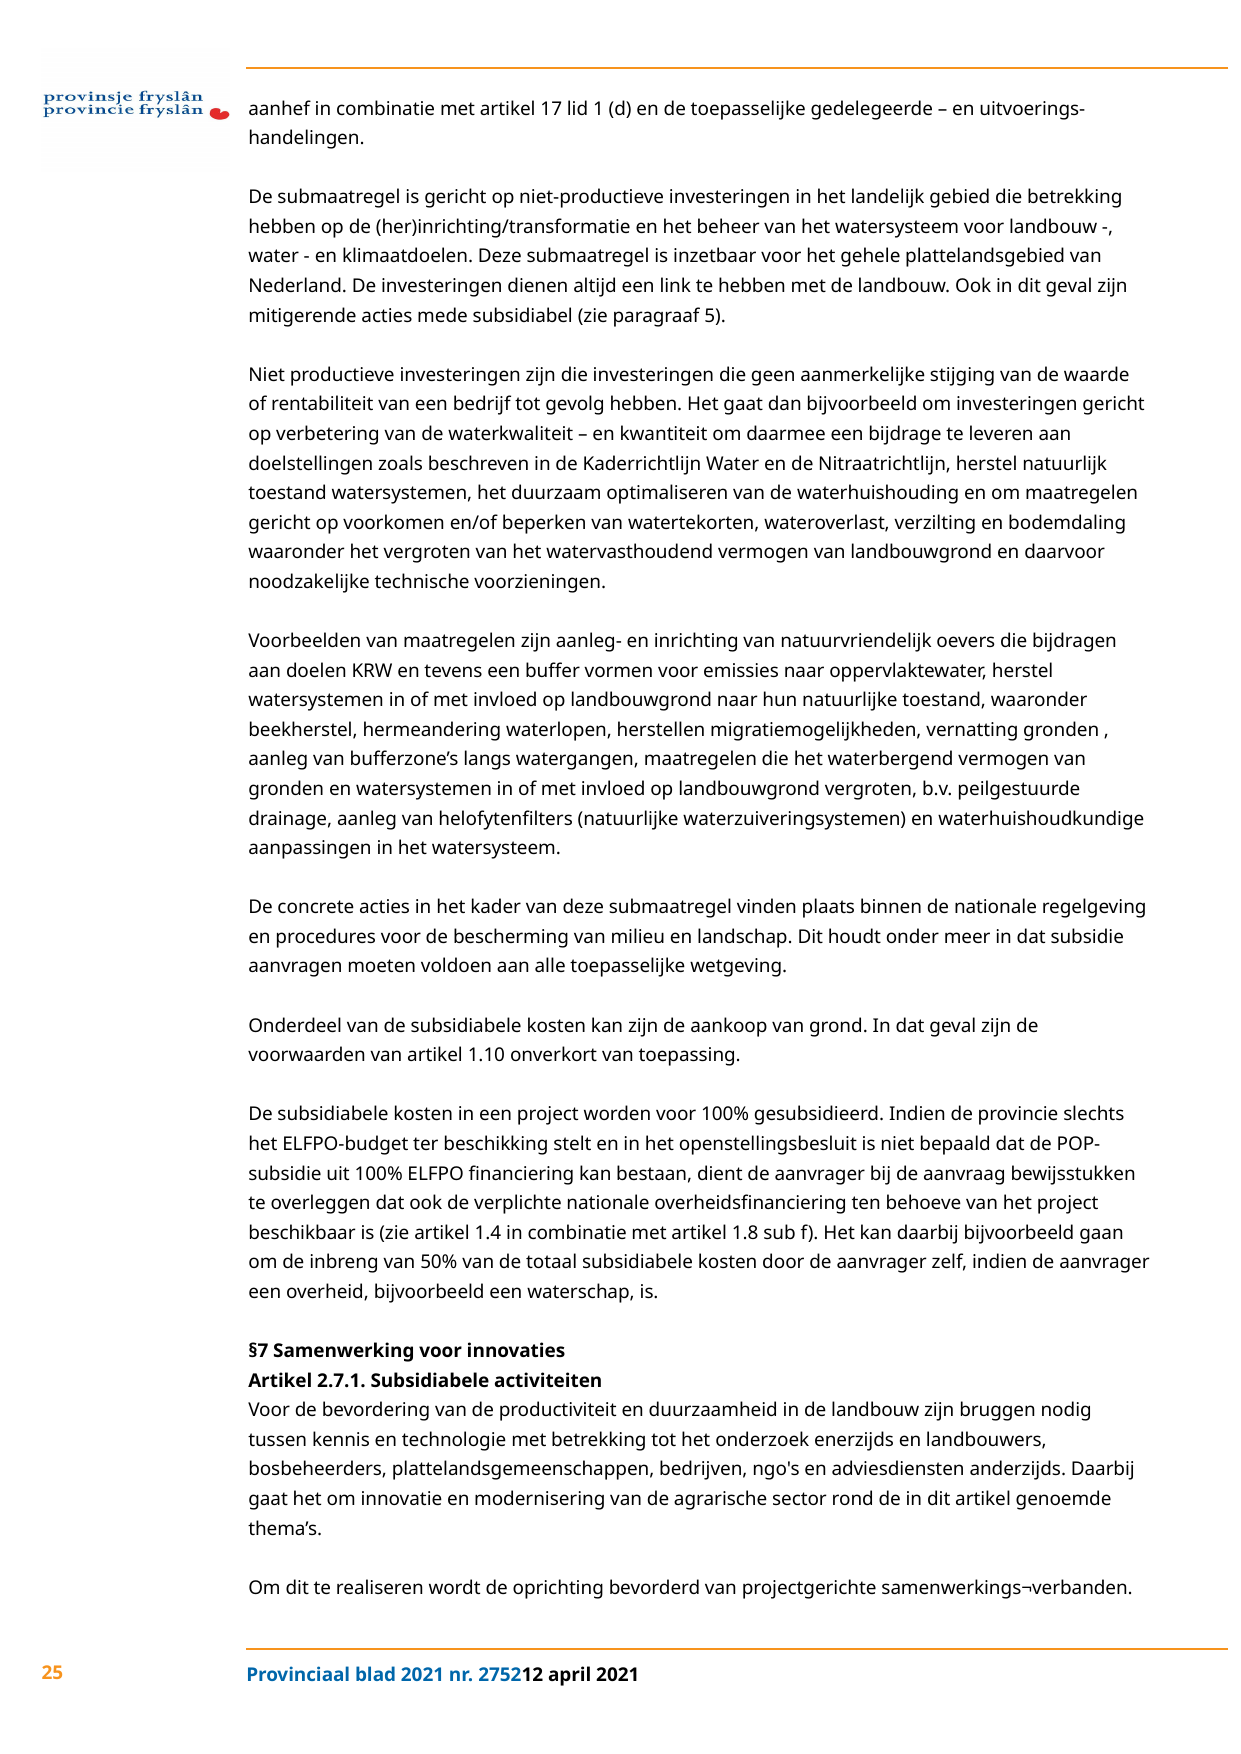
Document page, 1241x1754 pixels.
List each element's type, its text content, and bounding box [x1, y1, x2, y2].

text Voor de bevordering van de productiviteit en duurzaamheid in de landbouw zijn bruggen nodig tussen kennis en technologie met betrekking tot het onderzoek enerzijds en landbouwers, bosbeheerders, plattelandsgemeenschappen, bedrijven, ngo's en adviesdiensten anderzijds. Daarbij gaat het om innovatie en modernisering van de agrarische sector rond de in dit artikel genoemde thema’s. [248, 1396, 1152, 1541]
text aanhef in combinatie met artikel 17 lid 1 (d) en de toepasselijke gedelegeerde – en uitvoerings-handelingen. [248, 95, 1152, 150]
text Onderdeel van de subsidiabele kosten kan zijn de aankoop van grond. In dat geval zijn de voorwaarden van artikel 1.10 onverkort van toepassing. [248, 1012, 1152, 1067]
text De subsidiabele kosten in een project worden voor 100% gesubsidieerd. Indien de provincie slechts het ELFPO-budget ter beschikking stelt en in het openstellingsbesluit is niet bepaald dat de POP-subsidie uit 100% ELFPO financiering kan bestaan, dient de aanvrager bij de aanvraag bewijsstukken te overleggen dat ook de verplichte nationale overheidsfinanciering ten behoeve van het project beschikbaar is (zie artikel 1.4 in combinatie met artikel 1.8 sub f). Het kan daarbij bijvoorbeeld gaan om de inbreng van 50% van de totaal subsidiabele kosten door de aanvrager zelf, indien de aanvrager een overheid, bijvoorbeeld een waterschap, is. [248, 1101, 1152, 1304]
text Artikel 2.7.1. Subsidiabele activiteiten [248, 1367, 1152, 1393]
picture [41, 47, 231, 172]
text De submaatregel is gericht op niet-productieve investeringen in het landelijk gebied die betrekking hebben op de (her)inrichting/transformatie en het beheer van het watersysteem voor landbouw -, water - en klimaatdoelen. Deze submaatregel is inzetbaar voor het gehele plattelandsgebied van Nederland. De investeringen dienen altijd een link te hebben met de landbouw. Ook in dit geval zijn mitigerende acties mede subsidiabel (zie paragraaf 5). [248, 183, 1152, 328]
text Niet productieve investeringen zijn die investeringen die geen aanmerkelijke stijging van de waarde of rentabiliteit van een bedrijf tot gevolg hebben. Het gaat dan bijvoorbeeld om investeringen gericht op verbetering van de waterkwaliteit – en kwantiteit om daarmee een bijdrage te leveren aan doelstellingen zoals beschreven in de Kaderrichtlijn Water en de Nitraatrichtlijn, herstel natuurlijk toestand watersystemen, het duurzaam optimaliseren van de waterhuishouding en om maatregelen gericht op voorkomen en/of beperken van watertekorten, wateroverlast, verzilting en bodemdaling waaronder het vergroten van het watervasthoudend vermogen van landbouwgrond en daarvoor noodzakelijke technische voorzieningen. [248, 361, 1152, 594]
text De concrete acties in het kader van deze submaatregel vinden plaats binnen de nationale regelgeving en procedures voor de bescherming van milieu en landschap. Dit houdt onder meer in dat subsidie aanvragen moeten voldoen aan alle toepasselijke wetgeving. [248, 893, 1152, 978]
text §7 Samenwerking voor innovaties [248, 1337, 1152, 1363]
text Voorbeelden van maatregelen zijn aanleg- en inrichting van natuurvriendelijk oevers die bijdragen aan doelen KRW en tevens een buffer vormen voor emissies naar oppervlaktewater, herstel watersystemen in of met invloed op landbouwgrond naar hun natuurlijke toestand, waaronder beekherstel, hermeandering waterlopen, herstellen migratiemogelijkheden, vernatting gronden , aanleg van bufferzone’s langs watergangen, maatregelen die het waterbergend vermogen van gronden en watersystemen in of met invloed op landbouwgrond vergroten, b.v. peilgestuurde drainage, aanleg van helofytenfilters (natuurlijke waterzuiveringsystemen) en waterhuishoudkundige aanpassingen in het watersysteem. [248, 627, 1152, 860]
text Om dit te realiseren wordt de oprichting bevorderd van projectgerichte samenwerkings¬verbanden. [248, 1574, 1152, 1600]
